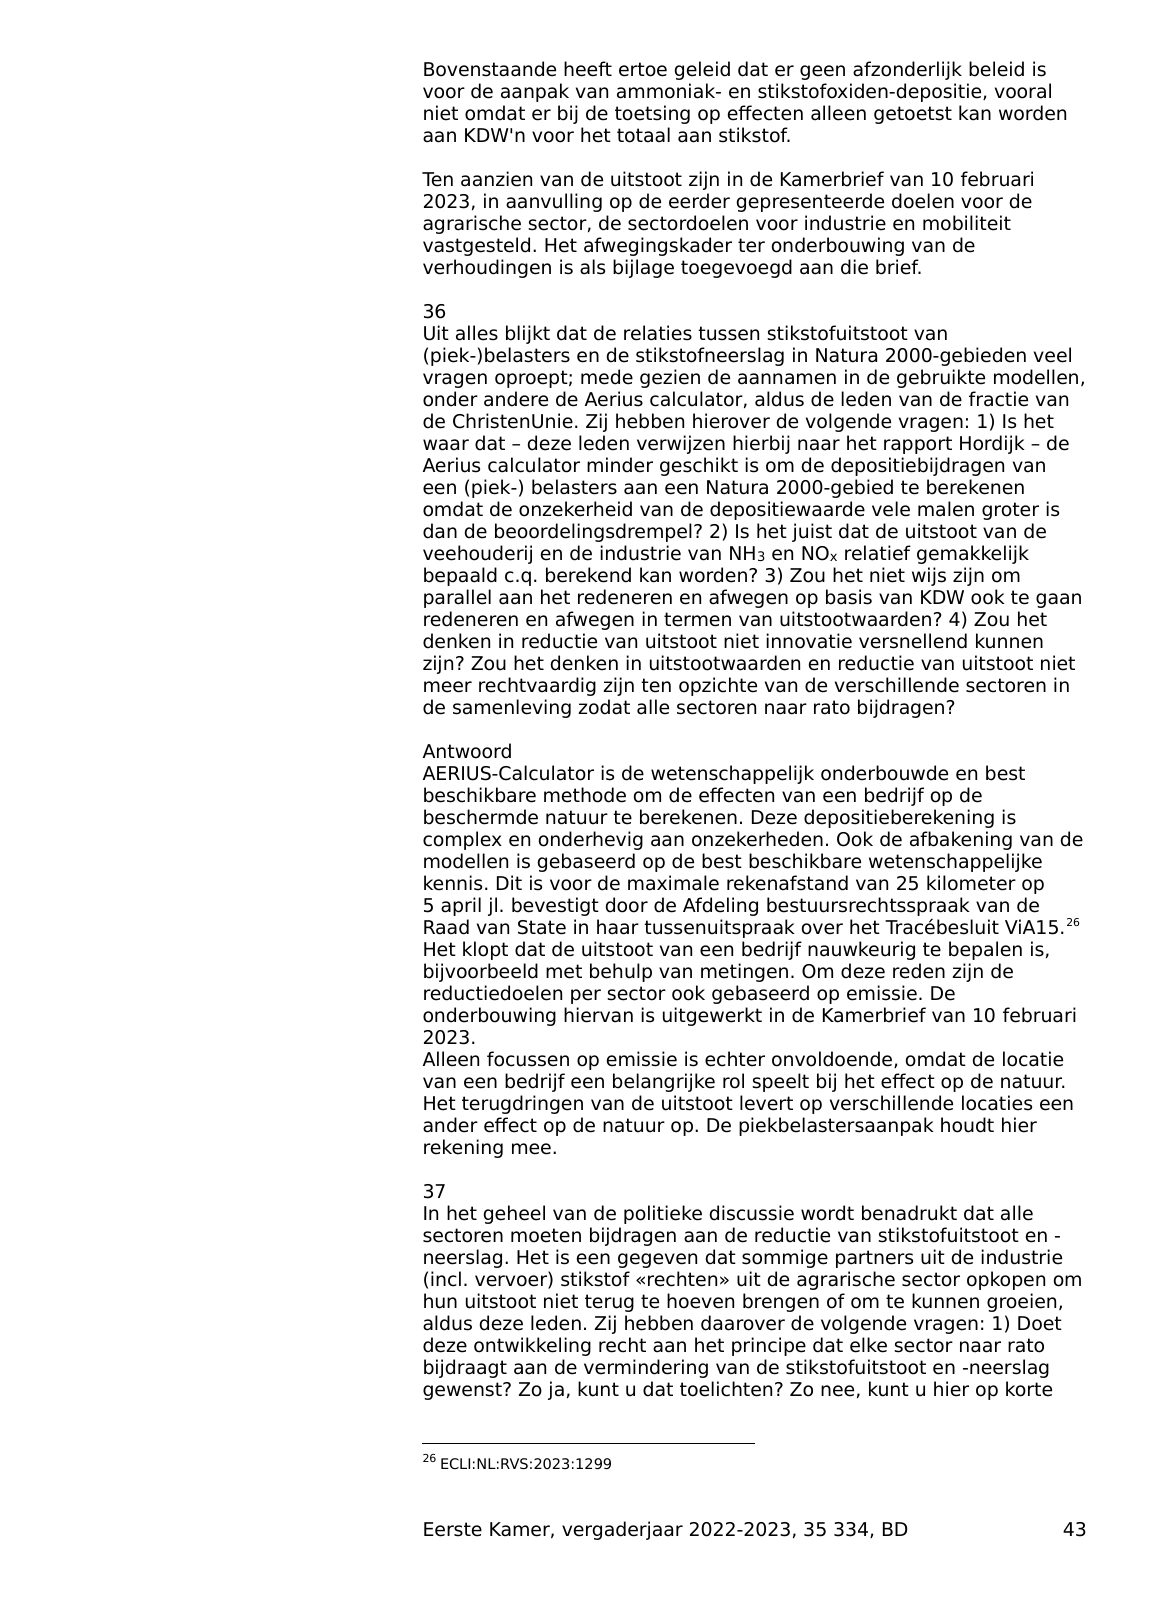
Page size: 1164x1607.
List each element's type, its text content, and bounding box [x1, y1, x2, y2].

text Het klopt dat de uitstoot van een bedrijf nauwkeurig te bepalen is, bijvoorbeeld met behulp van metingen. Om deze reden zijn de reductiedoelen per sector ook gebaseerd op emissie. De onderbouwing hiervan is uitgewerkt in de Kamerbrief van 10 februari 2023. [422, 939, 1087, 1049]
text Uit alles blijkt dat de relaties tussen stikstofuitstoot van (piek-)belasters en de stikstofneerslag in Natura 2000-gebieden veel vragen oproept; mede gezien de aannamen in de gebruikte modellen, onder andere de Aerius calculator, aldus de leden van de fractie van de ChristenUnie. Zij hebben hierover de volgende vragen: 1) Is het waar dat – deze leden verwijzen hierbij naar het rapport Hordijk – de Aerius calculator minder geschikt is om de depositiebijdragen van een (piek-) belasters aan een Natura 2000-gebied te berekenen omdat de onzekerheid van de depositiewaarde vele malen groter is dan de beoordelingsdrempel? 2) Is het juist dat de uitstoot van de veehouderij en de industrie van NH3 en NOx relatief gemakkelijk bepaald c.q. berekend kan worden? 3) Zou het niet wijs zijn om parallel aan het redeneren en afwegen op basis van KDW ook te gaan redeneren en afwegen in termen van uitstootwaarden? 4) Zou het denken in reductie van uitstoot niet innovatie versnellend kunnen zijn? Zou het denken in uitstootwaarden en reductie van uitstoot niet meer rechtvaardig zijn ten opzichte van de verschillende sectoren in de samenleving zodat alle sectoren naar rato bijdragen? [422, 323, 1087, 719]
text Alleen focussen op emissie is echter onvoldoende, omdat de locatie van een bedrijf een belangrijke rol speelt bij het effect op de natuur. Het terugdringen van de uitstoot levert op verschillende locaties een ander effect op de natuur op. De piekbelastersaanpak houdt hier rekening mee. [422, 1049, 1087, 1159]
text 36 [422, 301, 1087, 323]
text AERIUS-Calculator is de wetenschappelijk onderbouwde en best beschikbare methode om de effecten van een bedrijf op de beschermde natuur te berekenen. Deze depositieberekening is complex en onderhevig aan onzekerheden. Ook de afbakening van de modellen is gebaseerd op de best beschikbare wetenschappelijke kennis. Dit is voor de maximale rekenafstand van 25 kilometer op 5 april jl. bevestigt door de Afdeling bestuursrechtsspraak van de Raad van State in haar tussenuitspraak over het Tracébesluit ViA15. [422, 763, 1087, 939]
text Antwoord [422, 741, 1087, 763]
text Ten aanzien van de uitstoot zijn in de Kamerbrief van 10 februari 2023, in aanvulling op de eerder gepresenteerde doelen voor de agrarische sector, de sectordoelen voor industrie en mobiliteit vastgesteld. Het afwegingskader ter onderbouwing van de verhoudingen is als bijlage toegevoegd aan die brief. [422, 169, 1087, 279]
text In het geheel van de politieke discussie wordt benadrukt dat alle sectoren moeten bijdragen aan de reductie van stikstofuitstoot en -neerslag. Het is een gegeven dat sommige partners uit de industrie (incl. vervoer) stikstof «rechten» uit de agrarische sector opkopen om hun uitstoot niet terug te hoeven brengen of om te kunnen groeien, aldus deze leden. Zij hebben daarover de volgende vragen: 1) Doet deze ontwikkeling recht aan het principe dat elke sector naar rato bijdraagt aan de vermindering van de stikstofuitstoot en -neerslag gewenst? Zo ja, kunt u dat toelichten? Zo nee, kunt u hier op korte [422, 1203, 1087, 1401]
text 37 [422, 1181, 1087, 1203]
text Bovenstaande heeft ertoe geleid dat er geen afzonderlijk beleid is voor de aanpak van ammoniak- en stikstofoxiden-depositie, vooral niet omdat er bij de toetsing op effecten alleen getoetst kan worden aan KDW'n voor het totaal aan stikstof. [422, 59, 1087, 147]
text ECLI:NL:RVS:2023:1299 [422, 1452, 1087, 1474]
